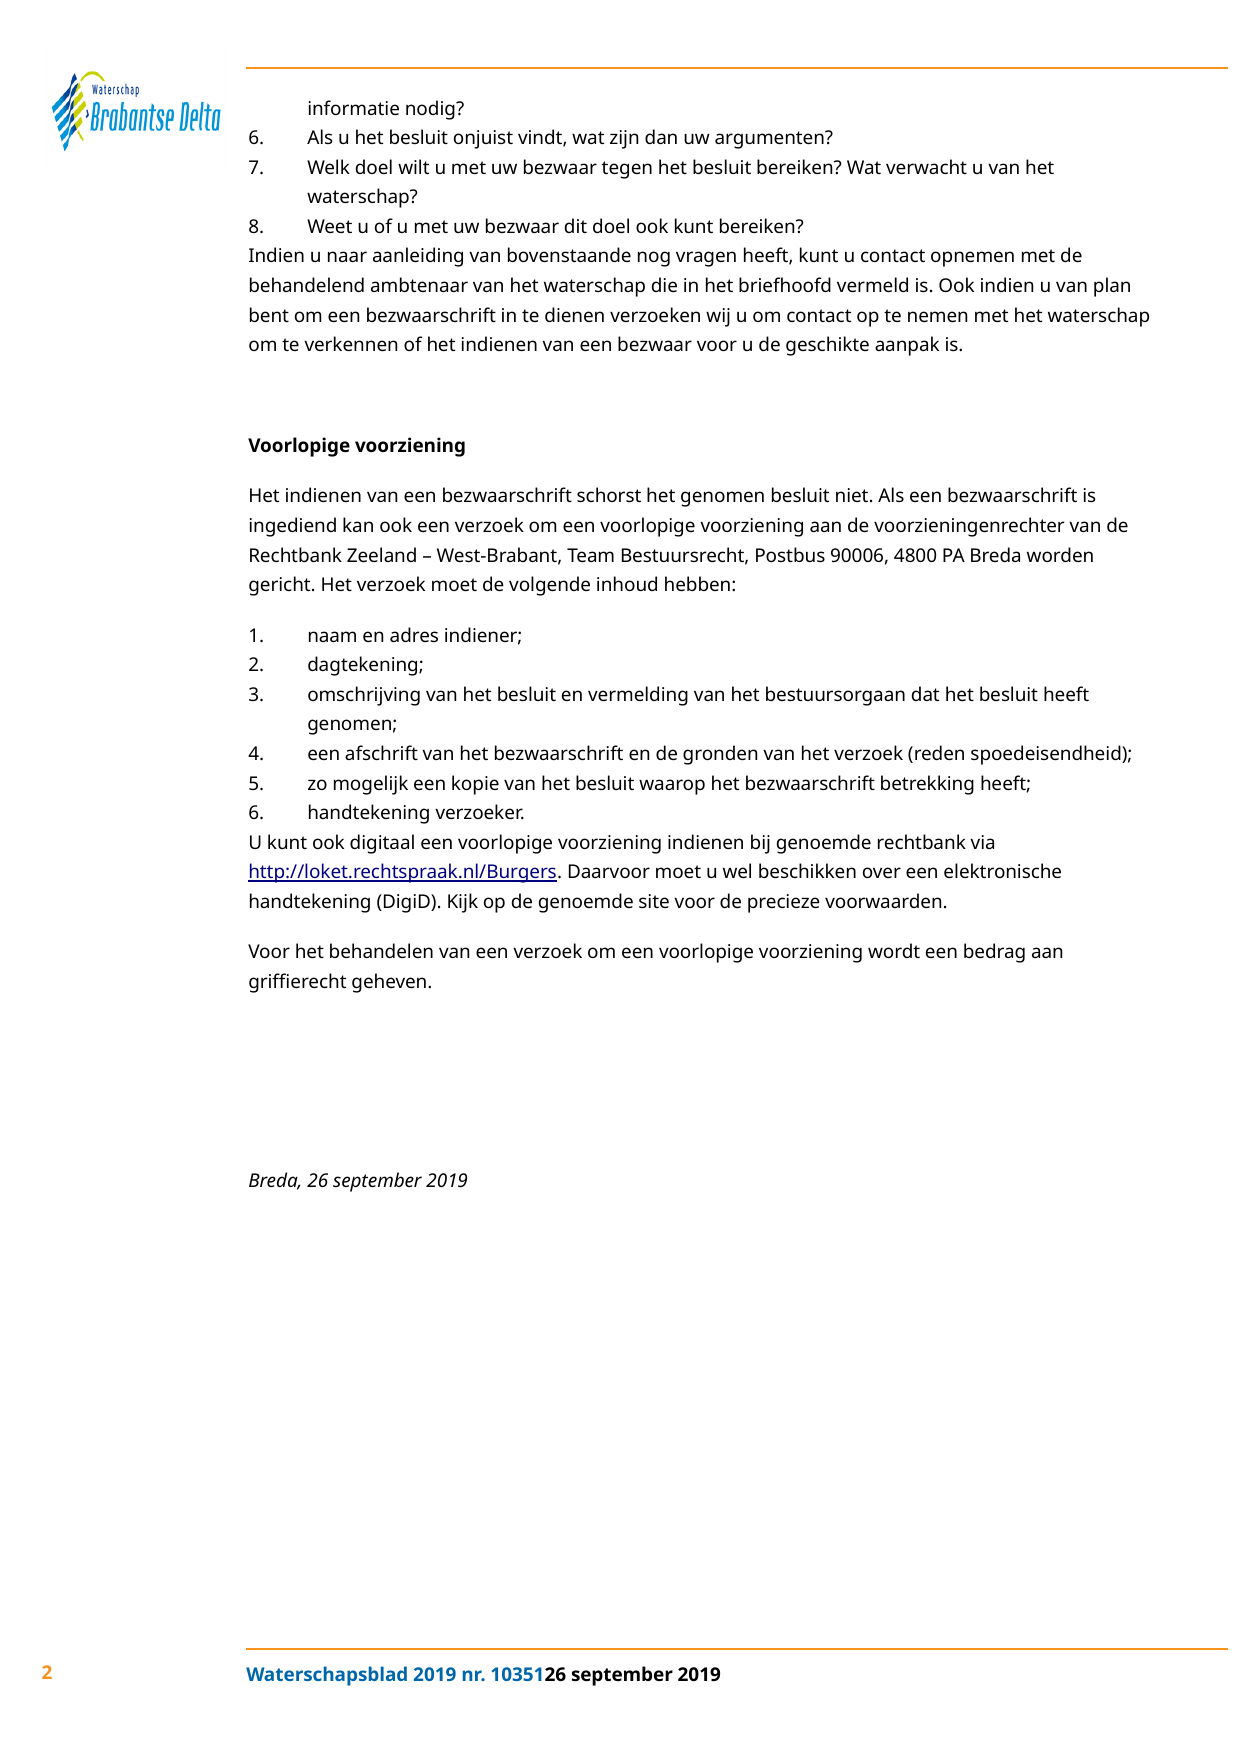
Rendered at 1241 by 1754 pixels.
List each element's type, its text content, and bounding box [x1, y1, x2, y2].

list dagtekening; [248, 651, 1152, 677]
list informatie nodig? [248, 95, 1152, 121]
list Weet u of u met uw bezwaar dit doel ook kunt bereiken? [248, 213, 1152, 239]
list handtekening verzoeker. [248, 799, 1152, 825]
list zo mogelijk een kopie van het besluit waarop het bezwaarschrift betrekking heeft; [248, 770, 1152, 796]
list een afschrift van het bezwaarschrift en de gronden van het verzoek (reden spoedeisendheid); [248, 740, 1152, 766]
text Voor het behandelen van een verzoek om een voorlopige voorziening wordt een bedrag aan griffierecht geheven. [248, 938, 1152, 994]
list omschrijving van het besluit en vermelding van het bestuursorgaan dat het besluit heeft genomen; [248, 681, 1152, 736]
text Indien u naar aanleiding van bovenstaande nog vragen heeft, kunt u contact opnemen met de behandelend ambtenaar van het waterschap die in het briefhoofd vermeld is. Ook indien u van plan bent om een bezwaarschrift in te dienen verzoeken wij u om contact op te nemen met het waterschap om te verkennen of het indienen van een bezwaar voor u de geschikte aanpak is. [248, 243, 1152, 357]
picture [41, 47, 231, 172]
text Breda, 26 september 2019 [248, 1167, 1152, 1193]
text U kunt ook digitaal een voorlopige voorziening indienen bij genoemde rechtbank via http://loket.rechtspraak.nl/Burgers. Daarvoor moet u wel beschikken over een elektronische handtekening (DigiD). Kijk op de genoemde site voor de precieze voorwaarden. [248, 829, 1152, 914]
list Als u het besluit onjuist vindt, wat zijn dan uw argumenten? [248, 124, 1152, 150]
text Het indienen van een bezwaarschrift schorst het genomen besluit niet. Als een bezwaarschrift is ingediend kan ook een verzoek om een voorlopige voorziening aan de voorzieningenrechter van de Rechtbank Zeeland – West-Brabant, Team Bestuursrecht, Postbus 90006, 4800 PA Breda worden gericht. Het verzoek moet de volgende inhoud hebben: [248, 483, 1152, 597]
list naam en adres indiener; [248, 622, 1152, 648]
text Voorlopige voorziening [248, 432, 1152, 458]
list Welk doel wilt u met uw bezwaar tegen het besluit bereiken? Wat verwacht u van het waterschap? [248, 154, 1152, 209]
